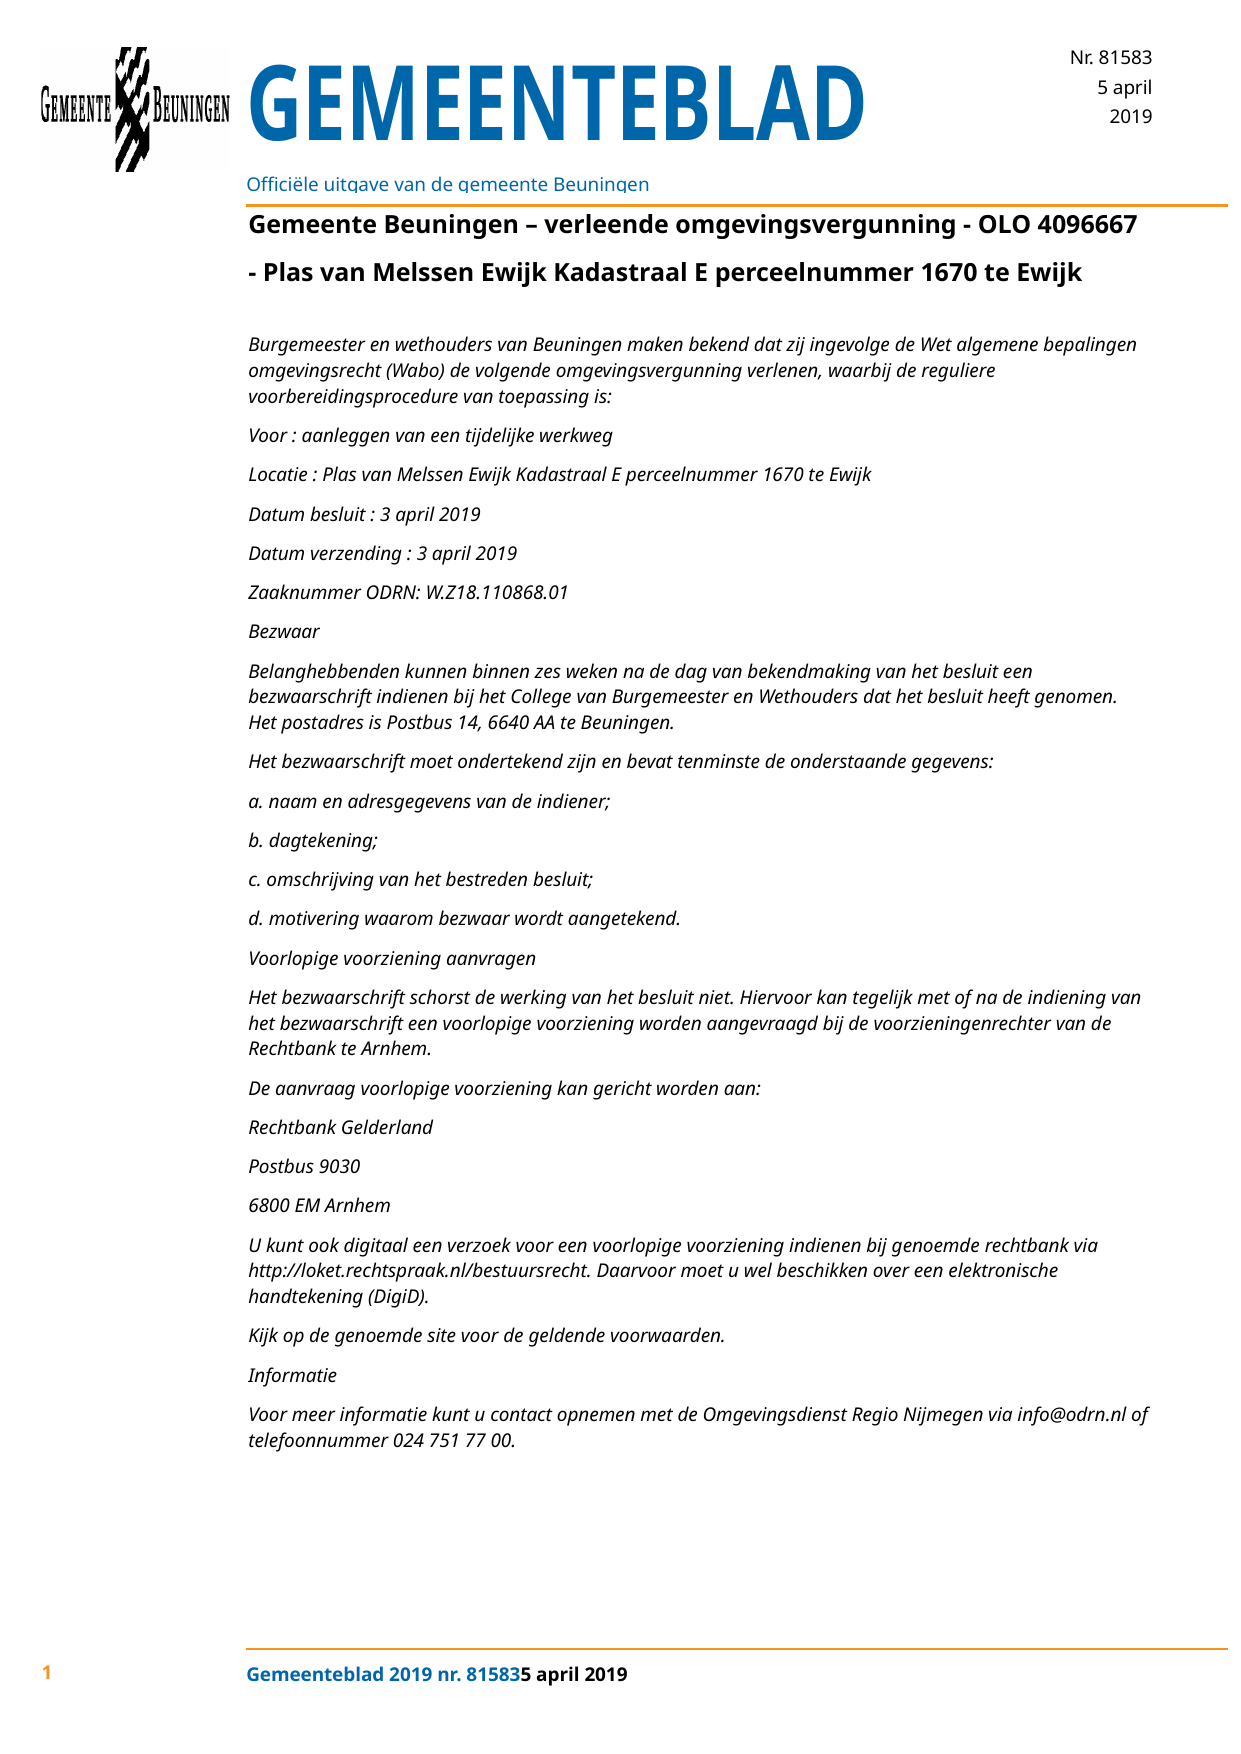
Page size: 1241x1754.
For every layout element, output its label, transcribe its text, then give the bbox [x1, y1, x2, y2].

text De aanvraag voorlopige voorziening kan gericht worden aan: [248, 1075, 1152, 1101]
picture [41, 47, 231, 172]
text Gemeente Beuningen – verleende omgevingsvergunning - OLO 4096667 - Plas van Melssen Ewijk Kadastraal E perceelnummer 1670 te Ewijk [248, 207, 1152, 288]
text Het bezwaarschrift moet ondertekend zijn en bevat tenminste de onderstaande gegevens: [248, 748, 1152, 774]
text Voor : aanleggen van een tijdelijke werkweg [248, 422, 1152, 448]
text c. omschrijving van het bestreden besluit; [248, 866, 1152, 892]
text Informatie [248, 1362, 1152, 1388]
text b. dagtekening; [248, 827, 1152, 853]
text Het bezwaarschrift schorst de werking van het besluit niet. Hiervoor kan tegelijk met of na de indiening van het bezwaarschrift een voorlopige voorziening worden aangevraagd bij de voorzieningenrechter van de Rechtbank te Arnhem. [248, 984, 1152, 1061]
text a. naam en adresgegevens van de indiener; [248, 788, 1152, 813]
text Burgemeester en wethouders van Beuningen maken bekend dat zij ingevolge de Wet algemene bepalingen omgevingsrecht (Wabo) de volgende omgevingsvergunning verlenen, waarbij de reguliere voorbereidingsprocedure van toepassing is: [248, 331, 1152, 409]
text Kijk op de genoemde site voor de geldende voorwaarden. [248, 1323, 1152, 1348]
text Voorlopige voorziening aanvragen [248, 945, 1152, 971]
text Locatie : Plas van Melssen Ewijk Kadastraal E perceelnummer 1670 te Ewijk [248, 461, 1152, 487]
text 6800 EM Arnhem [248, 1193, 1152, 1218]
text Datum besluit : 3 april 2019 [248, 501, 1152, 526]
text Belanghebbenden kunnen binnen zes weken na de dag van bekendmaking van het besluit een bezwaarschrift indienen bij het College van Burgemeester en Wethouders dat het besluit heeft genomen. Het postadres is Postbus 14, 6640 AA te Beuningen. [248, 658, 1152, 735]
text Zaaknummer ODRN: W.Z18.110868.01 [248, 579, 1152, 605]
text Voor meer informatie kunt u contact opnemen met de Omgevingsdienst Regio Nijmegen via info@odrn.nl of telefoonnummer 024 751 77 00. [248, 1401, 1152, 1453]
text Postbus 9030 [248, 1153, 1152, 1179]
text U kunt ook digitaal een verzoek voor een voorlopige voorziening indienen bij genoemde rechtbank via http://loket.rechtspraak.nl/bestuursrecht. Daarvoor moet u wel beschikken over een elektronische handtekening (DigiD). [248, 1232, 1152, 1309]
text Rechtbank Gelderland [248, 1114, 1152, 1140]
text Bezwaar [248, 618, 1152, 644]
text d. motivering waarom bezwaar wordt aangetekend. [248, 906, 1152, 931]
text Datum verzending : 3 april 2019 [248, 540, 1152, 566]
